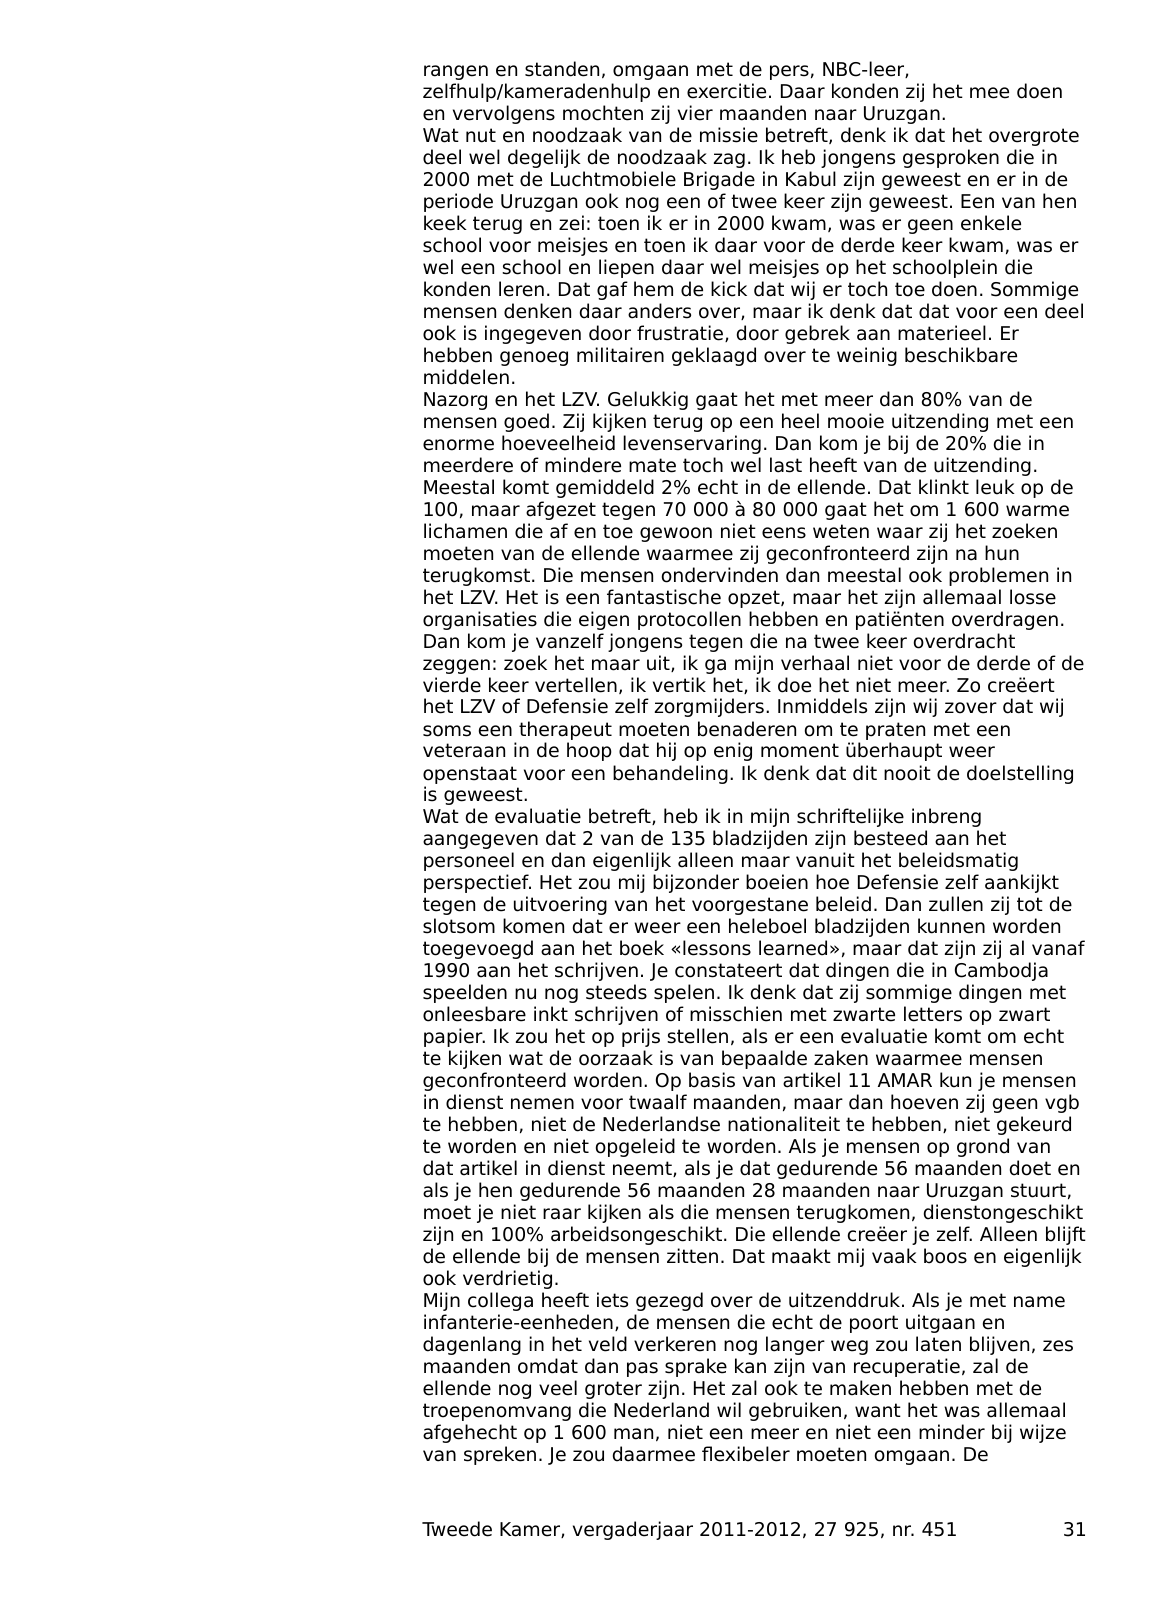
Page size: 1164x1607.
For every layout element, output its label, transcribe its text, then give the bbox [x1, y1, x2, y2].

text Wat nut en noodzaak van de missie betreft, denk ik dat het overgrote deel wel degelijk de noodzaak zag. Ik heb jongens gesproken die in 2000 met de Luchtmobiele Brigade in Kabul zijn geweest en er in de periode Uruzgan ook nog een of twee keer zijn geweest. Een van hen keek terug en zei: toen ik er in 2000 kwam, was er geen enkele school voor meisjes en toen ik daar voor de derde keer kwam, was er wel een school en liepen daar wel meisjes op het schoolplein die konden leren. Dat gaf hem de kick dat wij er toch toe doen. Sommige mensen denken daar anders over, maar ik denk dat dat voor een deel ook is ingegeven door frustratie, door gebrek aan materieel. Er hebben genoeg militairen geklaagd over te weinig beschikbare middelen. [422, 125, 1087, 389]
text Wat de evaluatie betreft, heb ik in mijn schriftelijke inbreng aangegeven dat 2 van de 135 bladzijden zijn besteed aan het personeel en dan eigenlijk alleen maar vanuit het beleidsmatig perspectief. Het zou mij bijzonder boeien hoe Defensie zelf aankijkt tegen de uitvoering van het voorgestane beleid. Dan zullen zij tot de slotsom komen dat er weer een heleboel bladzijden kunnen worden toegevoegd aan het boek «lessons learned», maar dat zijn zij al vanaf 1990 aan het schrijven. Je constateert dat dingen die in Cambodja speelden nu nog steeds spelen. Ik denk dat zij sommige dingen met onleesbare inkt schrijven of misschien met zwarte letters op zwart papier. Ik zou het op prijs stellen, als er een evaluatie komt om echt te kijken wat de oorzaak is van bepaalde zaken waarmee mensen geconfronteerd worden. Op basis van artikel 11 AMAR kun je mensen in dienst nemen voor twaalf maanden, maar dan hoeven zij geen vgb te hebben, niet de Nederlandse nationaliteit te hebben, niet gekeurd te worden en niet opgeleid te worden. Als je mensen op grond van dat artikel in dienst neemt, als je dat gedurende 56 maanden doet en als je hen gedurende 56 maanden 28 maanden naar Uruzgan stuurt, moet je niet raar kijken als die mensen terugkomen, dienstongeschikt zijn en 100% arbeidsongeschikt. Die ellende creëer je zelf. Alleen blijft de ellende bij de mensen zitten. Dat maakt mij vaak boos en eigenlijk ook verdrietig. [422, 806, 1087, 1290]
text rangen en standen, omgaan met de pers, NBC-leer, zelfhulp/kameradenhulp en exercitie. Daar konden zij het mee doen en vervolgens mochten zij vier maanden naar Uruzgan. [422, 59, 1087, 125]
text Mijn collega heeft iets gezegd over de uitzenddruk. Als je met name infanterie-eenheden, de mensen die echt de poort uitgaan en dagenlang in het veld verkeren nog langer weg zou laten blijven, zes maanden omdat dan pas sprake kan zijn van recuperatie, zal de ellende nog veel groter zijn. Het zal ook te maken hebben met de troepenomvang die Nederland wil gebruiken, want het was allemaal afgehecht op 1 600 man, niet een meer en niet een minder bij wijze van spreken. Je zou daarmee flexibeler moeten omgaan. De [422, 1290, 1087, 1466]
text Nazorg en het LZV. Gelukkig gaat het met meer dan 80% van de mensen goed. Zij kijken terug op een heel mooie uitzending met een enorme hoeveelheid levenservaring. Dan kom je bij de 20% die in meerdere of mindere mate toch wel last heeft van de uitzending. Meestal komt gemiddeld 2% echt in de ellende. Dat klinkt leuk op de 100, maar afgezet tegen 70 000 à 80 000 gaat het om 1 600 warme lichamen die af en toe gewoon niet eens weten waar zij het zoeken moeten van de ellende waarmee zij geconfronteerd zijn na hun terugkomst. Die mensen ondervinden dan meestal ook problemen in het LZV. Het is een fantastische opzet, maar het zijn allemaal losse organisaties die eigen protocollen hebben en patiënten overdragen. Dan kom je vanzelf jongens tegen die na twee keer overdracht zeggen: zoek het maar uit, ik ga mijn verhaal niet voor de derde of de vierde keer vertellen, ik vertik het, ik doe het niet meer. Zo creëert het LZV of Defensie zelf zorgmijders. Inmiddels zijn wij zover dat wij soms een therapeut moeten benaderen om te praten met een veteraan in de hoop dat hij op enig moment überhaupt weer openstaat voor een behandeling. Ik denk dat dit nooit de doelstelling is geweest. [422, 389, 1087, 806]
